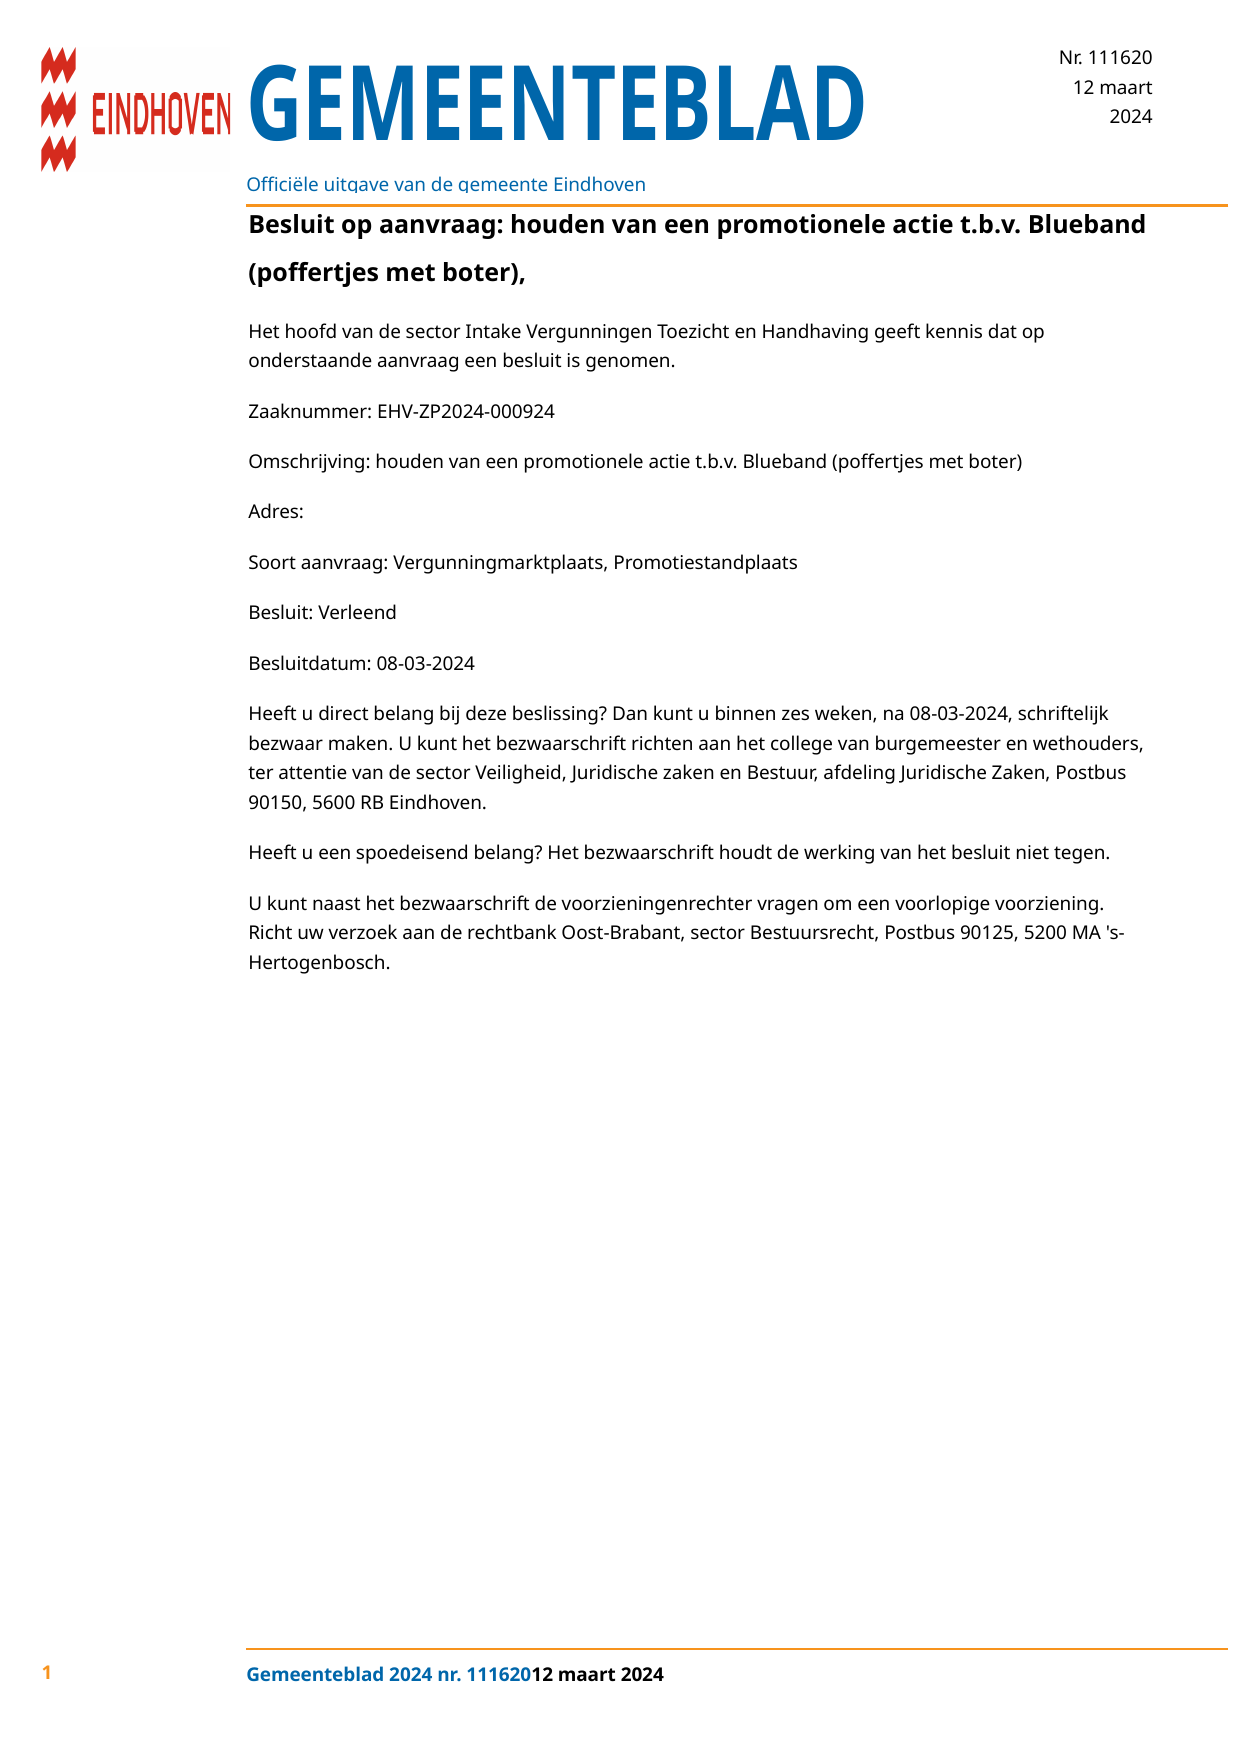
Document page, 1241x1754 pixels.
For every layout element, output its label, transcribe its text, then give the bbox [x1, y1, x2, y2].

text Adres: [248, 499, 1152, 524]
text U kunt naast het bezwaarschrift de voorzieningenrechter vragen om een voorlopige voorziening. Richt uw verzoek aan de rechtbank Oost-Brabant, sector Bestuursrecht, Postbus 90125, 5200 MA 's-Hertogenbosch. [248, 890, 1152, 975]
text Heeft u direct belang bij deze beslissing? Dan kunt u binnen zes weken, na 08-03-2024, schriftelijk bezwaar maken. U kunt het bezwaarschrift richten aan het college van burgemeester en wethouders, ter attentie van de sector Veiligheid, Juridische zaken en Bestuur, afdeling Juridische Zaken, Postbus 90150, 5600 RB Eindhoven. [248, 700, 1152, 815]
text Zaaknummer: EHV-ZP2024-000924 [248, 398, 1152, 424]
text Besluit: Verleend [248, 599, 1152, 625]
text Besluitdatum: 08-03-2024 [248, 650, 1152, 676]
text Omschrijving: houden van een promotionele actie t.b.v. Blueband (poffertjes met boter) [248, 448, 1152, 474]
text Heeft u een spoedeisend belang? Het bezwaarschrift houdt de werking van het besluit niet tegen. [248, 839, 1152, 865]
text Het hoofd van de sector Intake Vergunningen Toezicht en Handhaving geeft kennis dat op onderstaande aanvraag een besluit is genomen. [248, 318, 1152, 373]
text Soort aanvraag: Vergunningmarktplaats, Promotiestandplaats [248, 549, 1152, 575]
picture [41, 47, 231, 172]
text Besluit op aanvraag: houden van een promotionele actie t.b.v. Blueband (poffertjes met boter), [248, 207, 1152, 288]
